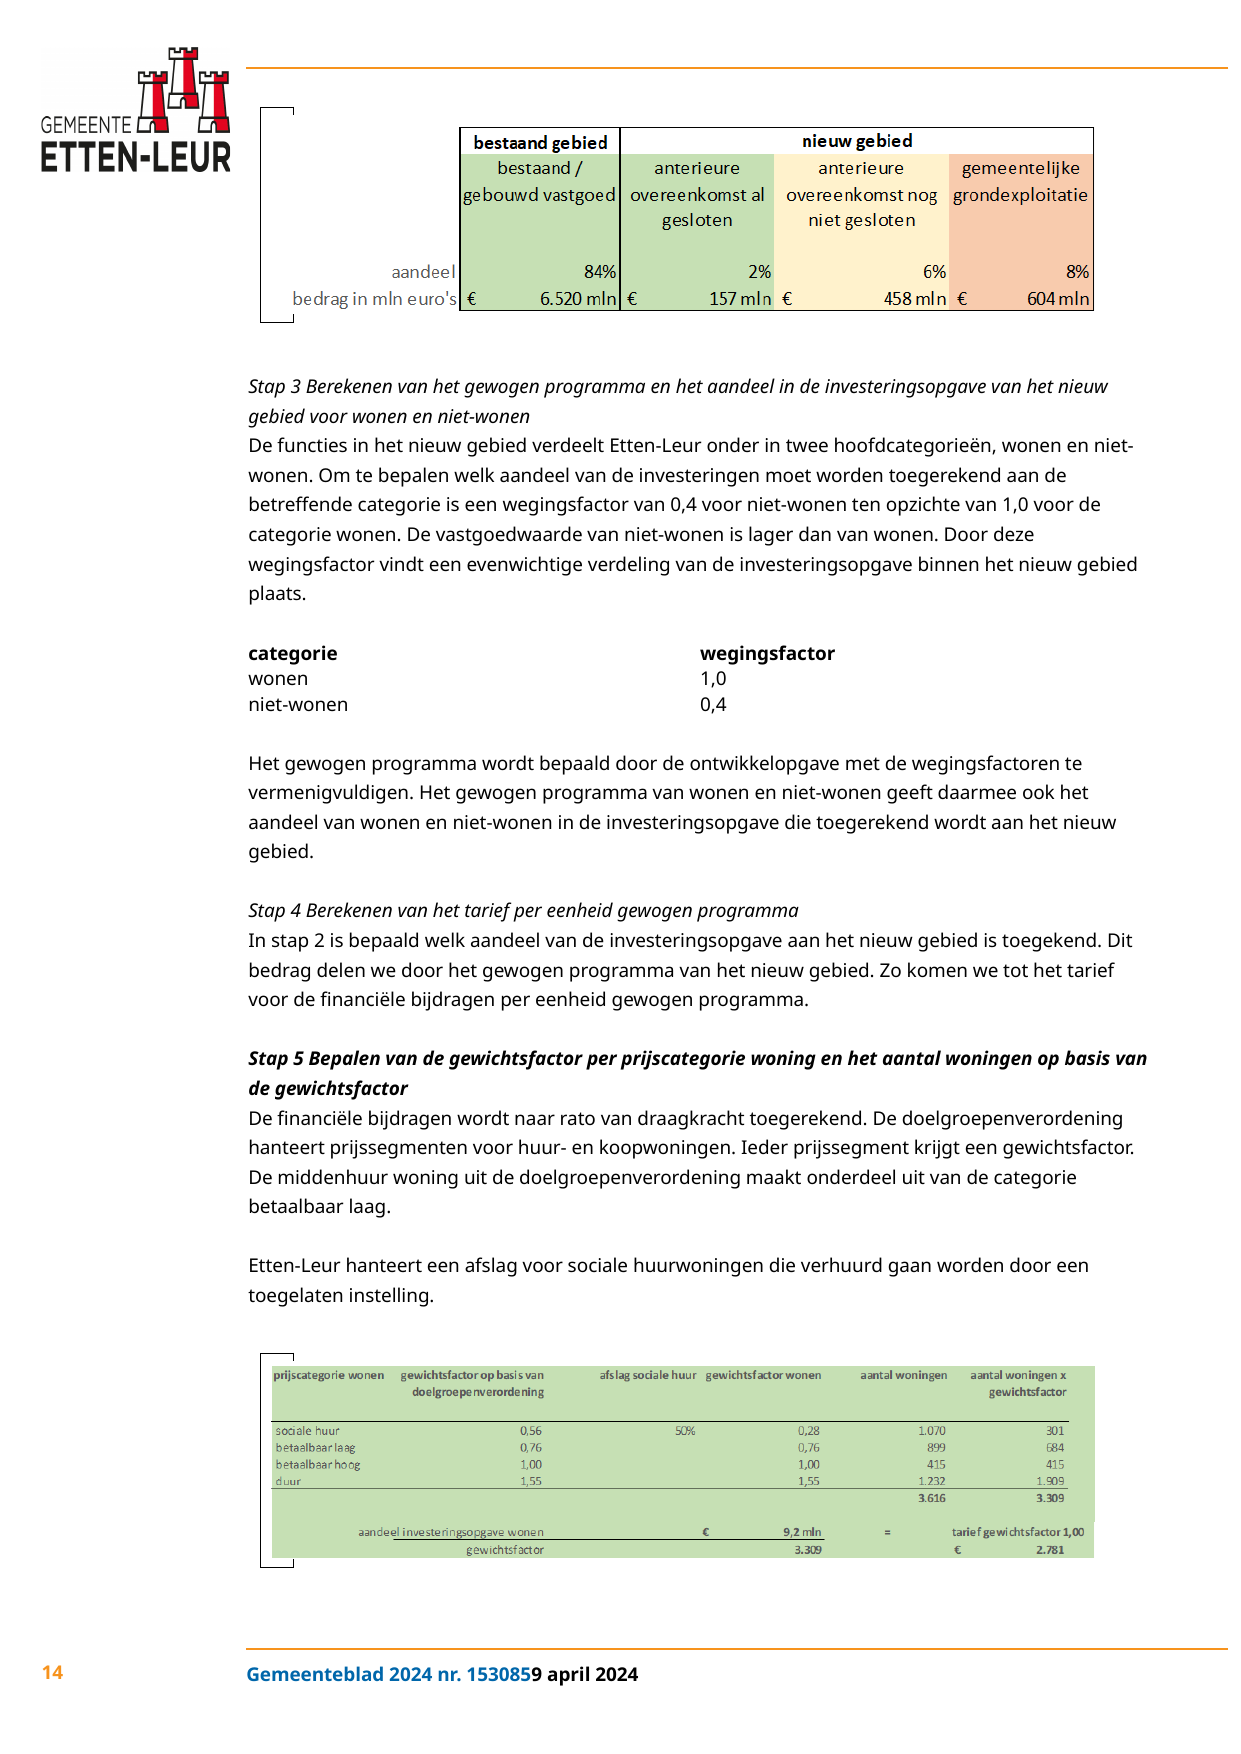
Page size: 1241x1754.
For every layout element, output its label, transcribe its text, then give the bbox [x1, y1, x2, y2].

text In stap 2 is bepaald welk aandeel van de investeringsopgave aan het nieuw gebied is toegekend. Dit bedrag delen we door het gewogen programma van het nieuw gebied. Zo komen we tot het tarief voor de financiële bijdragen per eenheid gewogen programma. [248, 927, 1152, 1012]
text De functies in het nieuw gebied verdeelt Etten-Leur onder in twee hoofdcategorieën, wonen en niet-wonen. Om te bepalen welk aandeel van de investeringen moet worden toegerekend aan de betreffende categorie is een wegingsfactor van 0,4 voor niet-wonen ten opzichte van 1,0 voor de categorie wonen. De vastgoedwaarde van niet-wonen is lager dan van wonen. Door deze wegingsfactor vindt een evenwichtige verdeling van de investeringsopgave binnen het nieuw gebied plaats. [248, 432, 1152, 606]
picture [268, 115, 1095, 314]
text Stap 4 Berekenen van het tarief per eenheid gewogen programma [248, 898, 1152, 923]
table_cell 0,4 [700, 691, 1152, 717]
text De financiële bijdragen wordt naar rato van draagkracht toegerekend. De doelgroepenverordening hanteert prijssegmenten voor huur- en koopwoningen. Ieder prijssegment krijgt een gewichtsfactor. De middenhuur woning uit de doelgroepenverordening maakt onderdeel uit van de categorie betaalbaar laag. [248, 1105, 1152, 1219]
text Stap 5 Bepalen van de gewichtsfactor per prijscategorie woning en het aantal woningen op basis van de gewichtsfactor [248, 1046, 1152, 1101]
table_header Etten-Leur hanteert een afslag voor sociale huurwoningen die verhuurd gaan worden door een toegelaten instelling. [248, 1253, 1152, 1308]
picture [268, 1361, 1095, 1559]
table_cell 1,0 [700, 665, 1152, 691]
table_cell niet-wonen [248, 691, 700, 717]
text Stap 3 Berekenen van het gewogen programma en het aandeel in de investeringsopgave van het nieuw gebied voor wonen en niet-wonen [248, 373, 1152, 429]
table_header wegingsfactor [700, 640, 1152, 665]
table_cell wonen [248, 665, 700, 691]
text Het gewogen programma wordt bepaald door de ontwikkelopgave met de wegingsfactoren te vermenigvuldigen. Het gewogen programma van wonen en niet-wonen geeft daarmee ook het aandeel van wonen en niet-wonen in de investeringsopgave die toegerekend wordt aan het nieuw gebied. [248, 750, 1152, 864]
picture [41, 47, 231, 172]
table_header categorie [248, 640, 700, 665]
